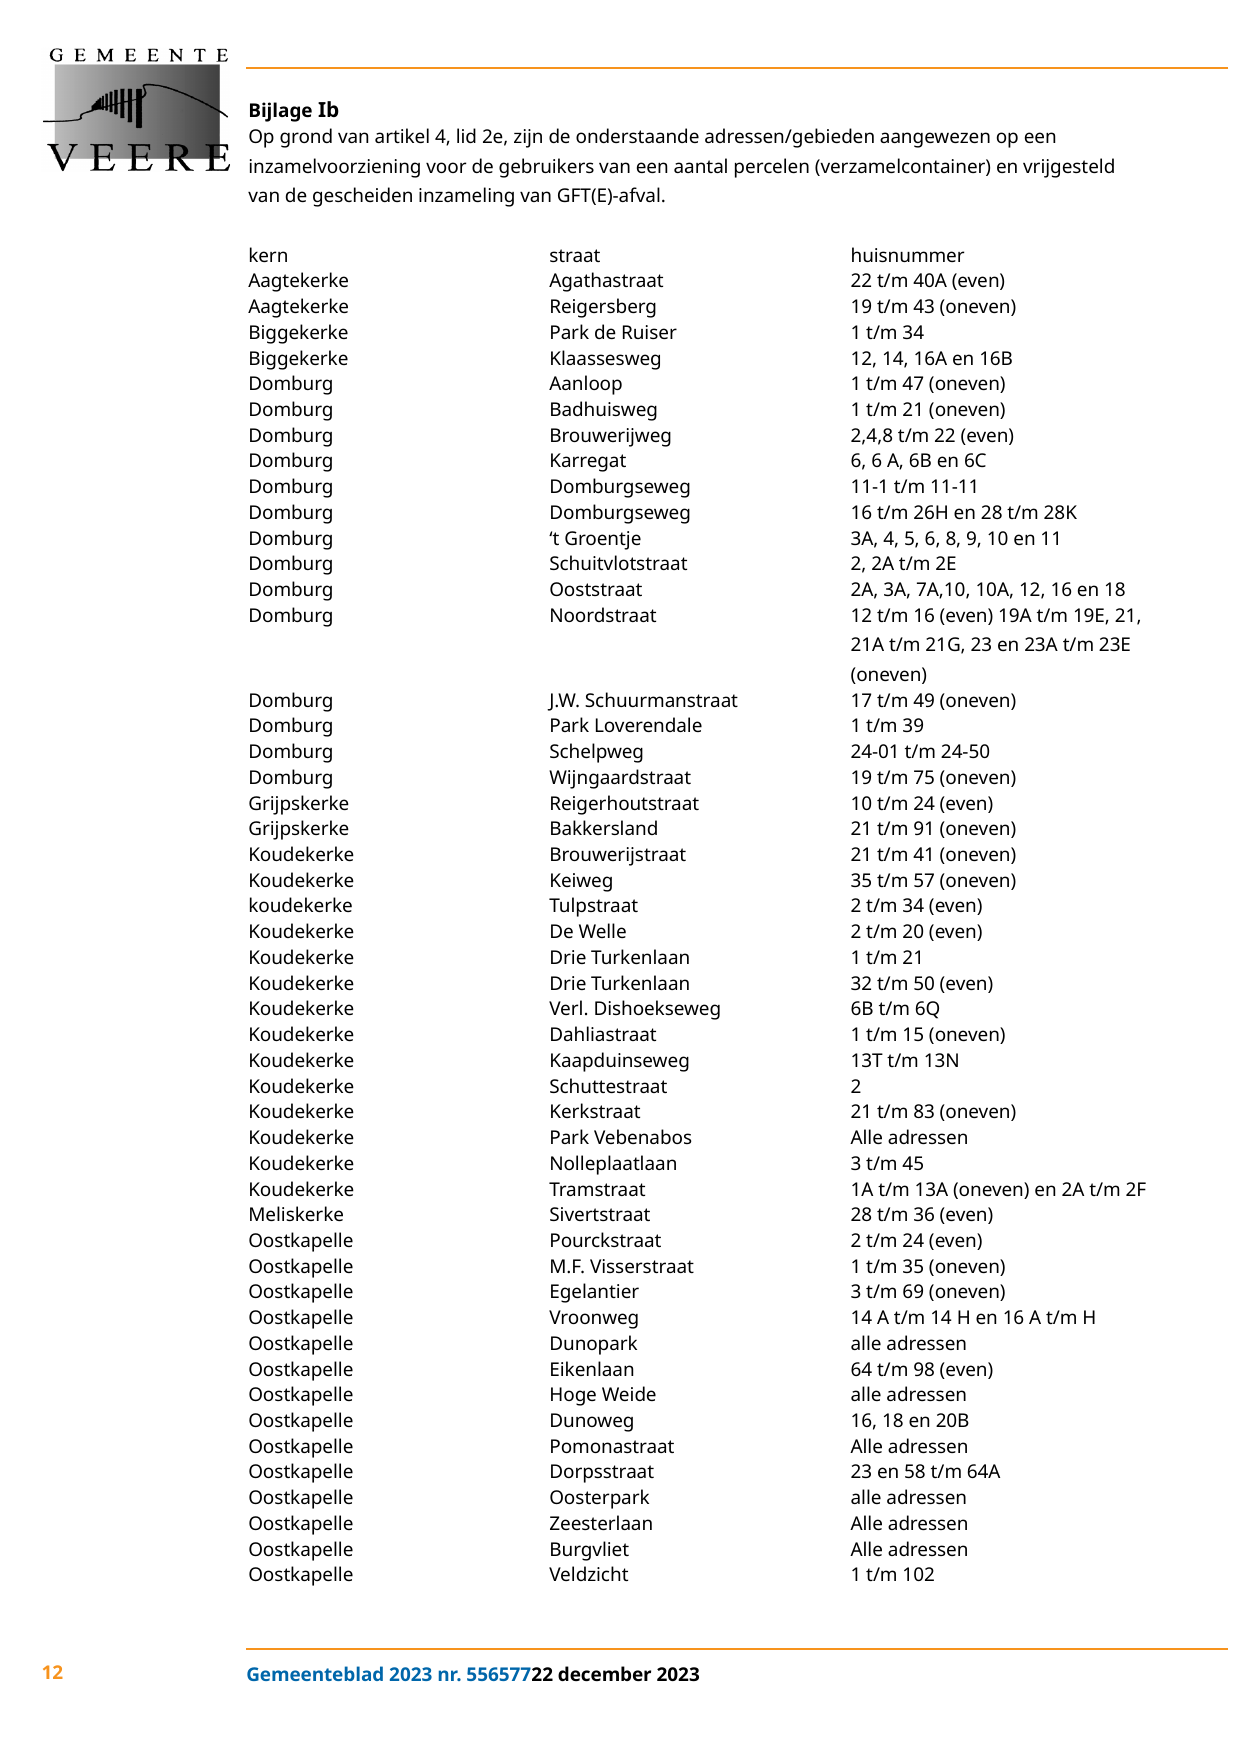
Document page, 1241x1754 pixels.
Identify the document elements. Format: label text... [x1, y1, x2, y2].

table_cell Biggekerke [248, 319, 549, 345]
table_cell Vroonweg [549, 1304, 850, 1330]
table_header huisnummer [850, 242, 1152, 267]
table_cell alle adressen [850, 1485, 1152, 1510]
table_cell Alle adressen [850, 1536, 1152, 1562]
table_cell Tulpstraat [549, 893, 850, 918]
table_cell Oostkapelle [248, 1562, 549, 1587]
table_cell Koudekerke [248, 1021, 549, 1047]
table_cell 1 t/m 15 (oneven) [850, 1021, 1152, 1047]
table_cell Koudekerke [248, 919, 549, 944]
table_cell 64 t/m 98 (even) [850, 1356, 1152, 1382]
table_cell Brouwerijweg [549, 422, 850, 448]
table_cell Ooststraat [549, 576, 850, 602]
table_cell De Welle [549, 919, 850, 944]
table_cell Noordstraat [549, 602, 850, 687]
table_cell Koudekerke [248, 1073, 549, 1098]
table_cell 1 t/m 39 [850, 713, 1152, 738]
table_cell Domburg [248, 499, 549, 525]
table_cell 19 t/m 43 (oneven) [850, 293, 1152, 319]
table_cell Oostkapelle [248, 1279, 549, 1304]
table_cell Koudekerke [248, 996, 549, 1021]
table_cell Sivertstraat [549, 1201, 850, 1227]
table_cell Grijpskerke [248, 816, 549, 841]
table_cell Pomonastraat [549, 1433, 850, 1459]
table_cell Oostkapelle [248, 1407, 549, 1433]
table_header kern [248, 242, 549, 267]
table_cell Koudekerke [248, 970, 549, 996]
table_cell Park Loverendale [549, 713, 850, 738]
table_cell Koudekerke [248, 1124, 549, 1150]
table_cell 2 t/m 20 (even) [850, 919, 1152, 944]
table_cell Aagtekerke [248, 293, 549, 319]
table_cell 3A, 4, 5, 6, 8, 9, 10 en 11 [850, 525, 1152, 551]
table_cell Oosterpark [549, 1485, 850, 1510]
table_cell Oostkapelle [248, 1330, 549, 1356]
table_cell Domburg [248, 525, 549, 551]
table_cell 2 t/m 34 (even) [850, 893, 1152, 918]
table_cell 3 t/m 69 (oneven) [850, 1279, 1152, 1304]
table_cell 32 t/m 50 (even) [850, 970, 1152, 996]
table_cell Oostkapelle [248, 1459, 549, 1484]
table_cell 2 [850, 1073, 1152, 1098]
table_cell alle adressen [850, 1330, 1152, 1356]
table_cell 28 t/m 36 (even) [850, 1201, 1152, 1227]
table_cell alle adressen [850, 1382, 1152, 1407]
table_cell 11-1 t/m 11-11 [850, 473, 1152, 499]
table_cell 6, 6 A, 6B en 6C [850, 448, 1152, 473]
table_cell 1 t/m 34 [850, 319, 1152, 345]
table_cell Domburgseweg [549, 499, 850, 525]
table_cell Domburg [248, 422, 549, 448]
table_cell 6B t/m 6Q [850, 996, 1152, 1021]
table_cell Oostkapelle [248, 1253, 549, 1279]
table_cell Domburg [248, 396, 549, 422]
table_cell Aagtekerke [248, 268, 549, 293]
table_cell 12, 14, 16A en 16B [850, 345, 1152, 370]
table_cell Reigersberg [549, 293, 850, 319]
table_cell 1A t/m 13A (oneven) en 2A t/m 2F [850, 1176, 1152, 1201]
table_cell Schuitvlotstraat [549, 551, 850, 576]
table_cell Koudekerke [248, 944, 549, 970]
table_cell Burgvliet [549, 1536, 850, 1562]
table_cell 14 A t/m 14 H en 16 A t/m H [850, 1304, 1152, 1330]
table_cell koudekerke [248, 893, 549, 918]
table_cell Domburg [248, 448, 549, 473]
table_cell ‘t Groentje [549, 525, 850, 551]
table_header straat [549, 242, 850, 267]
table_cell 19 t/m 75 (oneven) [850, 764, 1152, 790]
table_cell Domburg [248, 473, 549, 499]
table_cell Alle adressen [850, 1510, 1152, 1536]
table_cell 2, 2A t/m 2E [850, 551, 1152, 576]
table_cell Oostkapelle [248, 1382, 549, 1407]
table_cell 21 t/m 83 (oneven) [850, 1099, 1152, 1124]
table_cell 21 t/m 41 (oneven) [850, 841, 1152, 867]
table_cell Drie Turkenlaan [549, 970, 850, 996]
table_cell 16, 18 en 20B [850, 1407, 1152, 1433]
table_cell Domburg [248, 713, 549, 738]
table_cell Verl. Dishoekseweg [549, 996, 850, 1021]
picture [41, 47, 231, 172]
table_cell Tramstraat [549, 1176, 850, 1201]
table_cell 23 en 58 t/m 64A [850, 1459, 1152, 1484]
table_cell M.F. Visserstraat [549, 1253, 850, 1279]
table_cell 3 t/m 45 [850, 1150, 1152, 1176]
table_cell Wijngaardstraat [549, 764, 850, 790]
table_cell Aanloop [549, 370, 850, 396]
table_cell Koudekerke [248, 867, 549, 893]
table_cell 13T t/m 13N [850, 1047, 1152, 1073]
table_cell Schelpweg [549, 738, 850, 764]
table_cell 12 t/m 16 (even) 19A t/m 19E, 21, 21A t/m 21G, 23 en 23A t/m 23E (oneven) [850, 602, 1152, 687]
table_cell Alle adressen [850, 1433, 1152, 1459]
table_cell 35 t/m 57 (oneven) [850, 867, 1152, 893]
table_cell Zeesterlaan [549, 1510, 850, 1536]
table_cell Oostkapelle [248, 1304, 549, 1330]
table_cell Bakkersland [549, 816, 850, 841]
table_cell 21 t/m 91 (oneven) [850, 816, 1152, 841]
table_cell Meliskerke [248, 1201, 549, 1227]
table_cell Egelantier [549, 1279, 850, 1304]
table_cell Oostkapelle [248, 1356, 549, 1382]
table_cell 10 t/m 24 (even) [850, 790, 1152, 816]
table_cell 1 t/m 102 [850, 1562, 1152, 1587]
table_cell Veldzicht [549, 1562, 850, 1587]
text Bijlage Ib [248, 95, 1152, 123]
table_cell Brouwerijstraat [549, 841, 850, 867]
table_cell Koudekerke [248, 1047, 549, 1073]
table_cell 2A, 3A, 7A,10, 10A, 12, 16 en 18 [850, 576, 1152, 602]
table_cell 1 t/m 21 (oneven) [850, 396, 1152, 422]
table_cell Dorpsstraat [549, 1459, 850, 1484]
text Op grond van artikel 4, lid 2e, zijn de onderstaande adressen/gebieden aangewezen op een inzamelvoorziening voor de gebruikers van een aantal percelen (verzamelcontainer) en vrijgesteld van de gescheiden inzameling van GFT(E)-afval. [248, 123, 1152, 208]
table_cell Kaapduinseweg [549, 1047, 850, 1073]
table_cell Nolleplaatlaan [549, 1150, 850, 1176]
table_cell Oostkapelle [248, 1485, 549, 1510]
table_cell Domburg [248, 738, 549, 764]
table_cell Alle adressen [850, 1124, 1152, 1150]
table_cell Domburg [248, 602, 549, 687]
table_cell Kerkstraat [549, 1099, 850, 1124]
table_cell Koudekerke [248, 841, 549, 867]
table_cell Dunoweg [549, 1407, 850, 1433]
table_cell Koudekerke [248, 1176, 549, 1201]
table_cell Agathastraat [549, 268, 850, 293]
table_cell Oostkapelle [248, 1433, 549, 1459]
table_cell Keiweg [549, 867, 850, 893]
table_cell 2 t/m 24 (even) [850, 1227, 1152, 1253]
table_cell Schuttestraat [549, 1073, 850, 1098]
table_cell Badhuisweg [549, 396, 850, 422]
table_cell Drie Turkenlaan [549, 944, 850, 970]
table_cell 22 t/m 40A (even) [850, 268, 1152, 293]
table_cell Koudekerke [248, 1099, 549, 1124]
table_cell 1 t/m 21 [850, 944, 1152, 970]
table_cell 24-01 t/m 24-50 [850, 738, 1152, 764]
table_cell J.W. Schuurmanstraat [549, 687, 850, 713]
table_cell Park Vebenabos [549, 1124, 850, 1150]
table_cell Oostkapelle [248, 1227, 549, 1253]
table_cell Domburg [248, 551, 549, 576]
table_cell Koudekerke [248, 1150, 549, 1176]
table_cell Domburg [248, 370, 549, 396]
table_cell Reigerhoutstraat [549, 790, 850, 816]
table_cell 1 t/m 47 (oneven) [850, 370, 1152, 396]
table_cell 16 t/m 26H en 28 t/m 28K [850, 499, 1152, 525]
table_cell Oostkapelle [248, 1536, 549, 1562]
table_cell Domburg [248, 764, 549, 790]
table_cell 1 t/m 35 (oneven) [850, 1253, 1152, 1279]
table_cell 2,4,8 t/m 22 (even) [850, 422, 1152, 448]
table_cell Pourckstraat [549, 1227, 850, 1253]
table_cell Domburgseweg [549, 473, 850, 499]
table_cell Domburg [248, 687, 549, 713]
table_cell Biggekerke [248, 345, 549, 370]
table_cell Hoge Weide [549, 1382, 850, 1407]
table_cell Karregat [549, 448, 850, 473]
table_cell Klaassesweg [549, 345, 850, 370]
table_cell 17 t/m 49 (oneven) [850, 687, 1152, 713]
table_cell Dunopark [549, 1330, 850, 1356]
table_cell Park de Ruiser [549, 319, 850, 345]
table_cell Dahliastraat [549, 1021, 850, 1047]
table_cell Domburg [248, 576, 549, 602]
table_cell Oostkapelle [248, 1510, 549, 1536]
table_cell Eikenlaan [549, 1356, 850, 1382]
table_cell Grijpskerke [248, 790, 549, 816]
